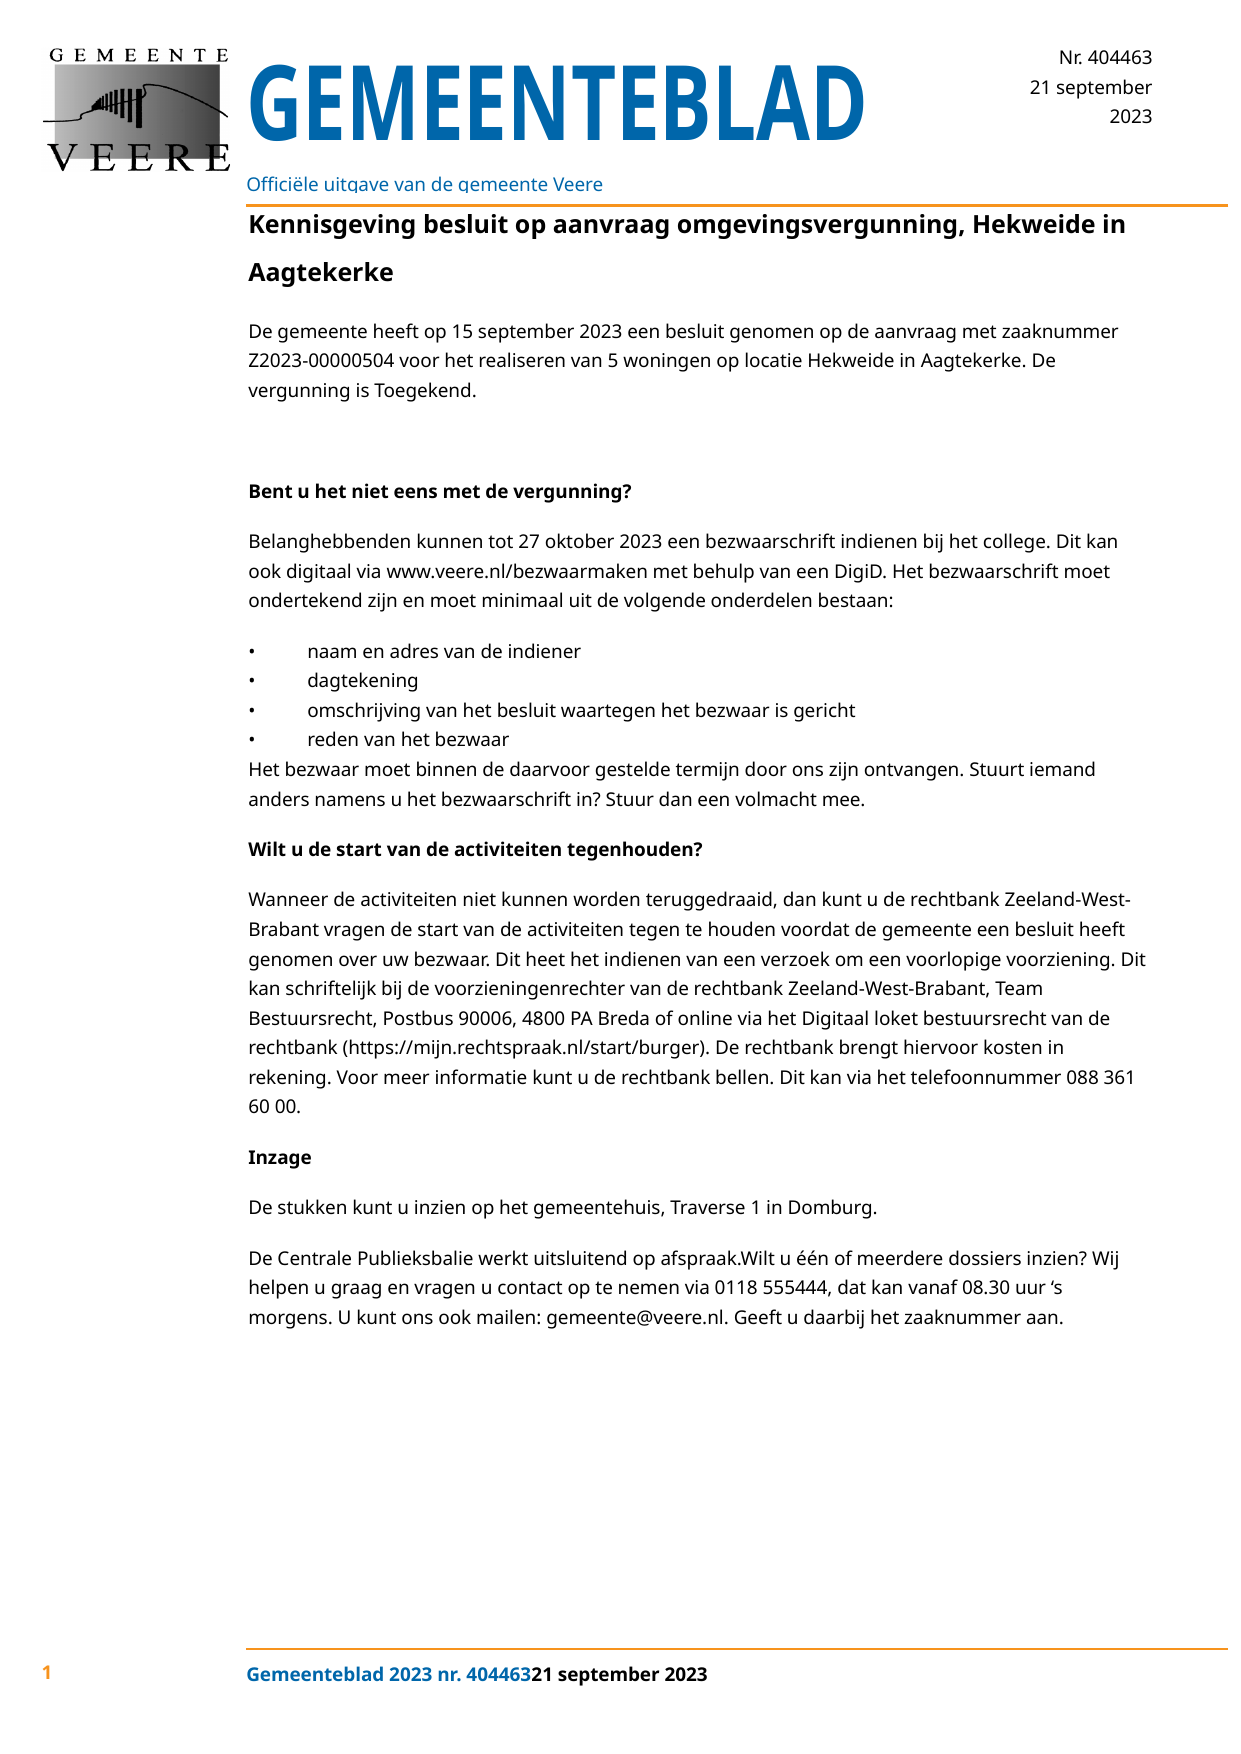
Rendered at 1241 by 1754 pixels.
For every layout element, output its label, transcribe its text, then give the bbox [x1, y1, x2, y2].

text De Centrale Publieksbalie werkt uitsluitend op afspraak.Wilt u één of meerdere dossiers inzien? Wij helpen u graag en vragen u contact op te nemen via 0118 555444, dat kan vanaf 08.30 uur ‘s morgens. U kunt ons ook mailen: gemeente@veere.nl. Geeft u daarbij het zaaknummer aan. [248, 1245, 1152, 1330]
text De stukken kunt u inzien op het gemeentehuis, Traverse 1 in Domburg. [248, 1194, 1152, 1220]
text Bent u het niet eens met de vergunning? [248, 478, 1152, 504]
text Belanghebbenden kunnen tot 27 oktober 2023 een bezwaarschrift indienen bij het college. Dit kan ook digitaal via www.veere.nl/bezwaarmaken met behulp van een DigiD. Het bezwaarschrift moet ondertekend zijn en moet minimaal uit de volgende onderdelen bestaan: [248, 528, 1152, 613]
picture [41, 47, 231, 172]
text Kennisgeving besluit op aanvraag omgevingsvergunning, Hekweide in Aagtekerke [248, 207, 1152, 288]
list dagtekening [248, 667, 1152, 693]
list reden van het bezwaar [248, 727, 1152, 752]
text De gemeente heeft op 15 september 2023 een besluit genomen op de aanvraag met zaaknummer Z2023-00000504 voor het realiseren van 5 woningen op locatie Hekweide in Aagtekerke. De vergunning is Toegekend. [248, 318, 1152, 403]
text Inzage [248, 1144, 1152, 1170]
list naam en adres van de indiener [248, 638, 1152, 664]
text Wilt u de start van de activiteiten tegenhouden? [248, 836, 1152, 862]
list omschrijving van het besluit waartegen het bezwaar is gericht [248, 697, 1152, 723]
text Het bezwaar moet binnen de daarvoor gestelde termijn door ons zijn ontvangen. Stuurt iemand anders namens u het bezwaarschrift in? Stuur dan een volmacht mee. [248, 756, 1152, 812]
text Wanneer de activiteiten niet kunnen worden teruggedraaid, dan kunt u de rechtbank Zeeland-West-Brabant vragen de start van de activiteiten tegen te houden voordat de gemeente een besluit heeft genomen over uw bezwaar. Dit heet het indienen van een verzoek om een voorlopige voorziening. Dit kan schriftelijk bij de voorzieningenrechter van de rechtbank Zeeland-West-Brabant, Team Bestuursrecht, Postbus 90006, 4800 PA Breda of online via het Digitaal loket bestuursrecht van de rechtbank (https://mijn.rechtspraak.nl/start/burger). De rechtbank brengt hiervoor kosten in rekening. Voor meer informatie kunt u de rechtbank bellen. Dit kan via het telefoonnummer 088 361 60 00. [248, 887, 1152, 1119]
